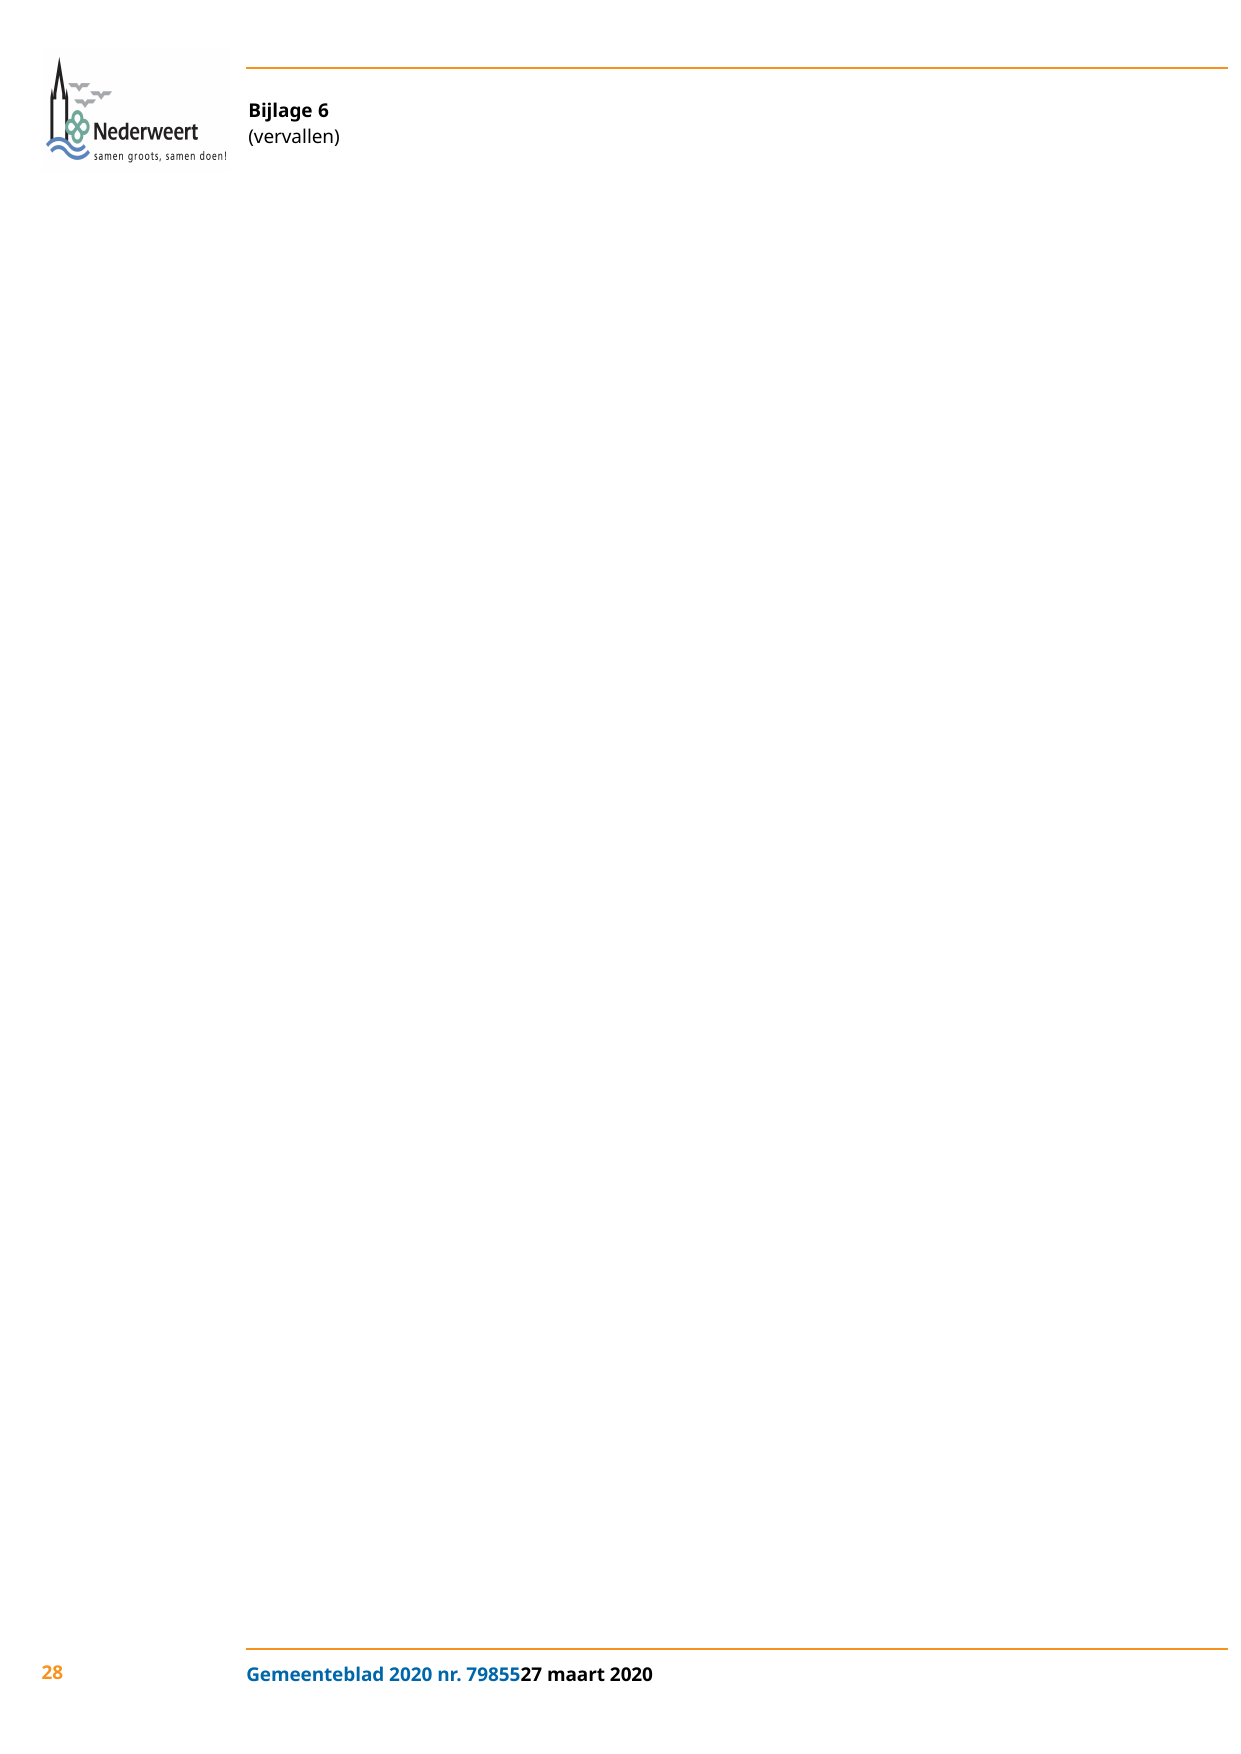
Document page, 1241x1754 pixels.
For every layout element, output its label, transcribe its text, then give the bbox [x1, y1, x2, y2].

picture [41, 47, 231, 172]
text (vervallen) [248, 123, 1152, 149]
text Bijlage 6 [248, 95, 1152, 123]
